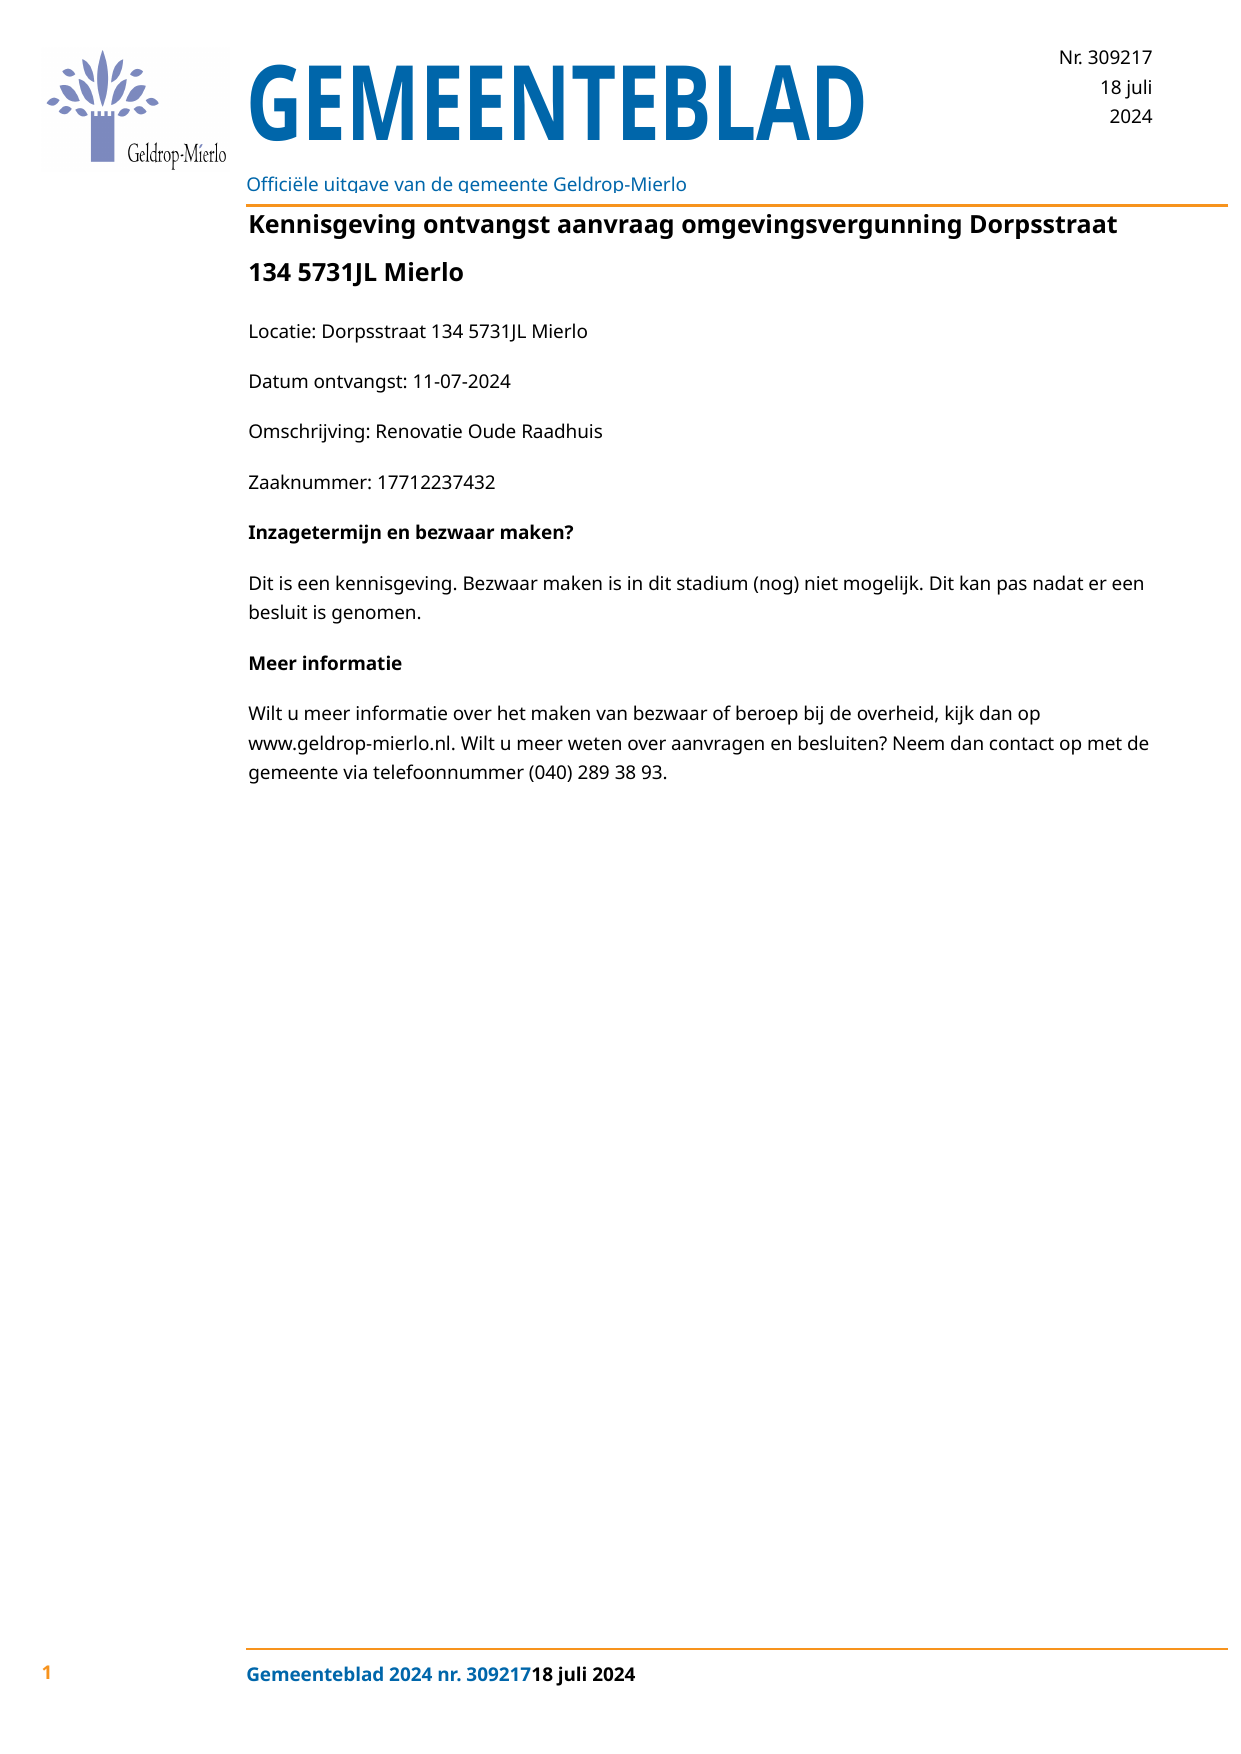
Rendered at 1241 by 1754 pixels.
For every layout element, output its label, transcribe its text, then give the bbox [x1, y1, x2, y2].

text Meer informatie [248, 650, 1152, 676]
text Locatie: Dorpsstraat 134 5731JL Mierlo [248, 318, 1152, 344]
text Datum ontvangst: 11-07-2024 [248, 368, 1152, 394]
text Omschrijving: Renovatie Oude Raadhuis [248, 419, 1152, 444]
text Dit is een kennisgeving. Bezwaar maken is in dit stadium (nog) niet mogelijk. Dit kan pas nadat er een besluit is genomen. [248, 570, 1152, 625]
text Zaaknummer: 17712237432 [248, 469, 1152, 495]
text Inzagetermijn en bezwaar maken? [248, 519, 1152, 545]
text Kennisgeving ontvangst aanvraag omgevingsvergunning Dorpsstraat 134 5731JL Mierlo [248, 207, 1152, 288]
picture [41, 47, 231, 172]
text Wilt u meer informatie over het maken van bezwaar of beroep bij de overheid, kijk dan op www.geldrop-mierlo.nl. Wilt u meer weten over aanvragen en besluiten? Neem dan contact op met de gemeente via telefoonnummer (040) 289 38 93. [248, 700, 1152, 785]
